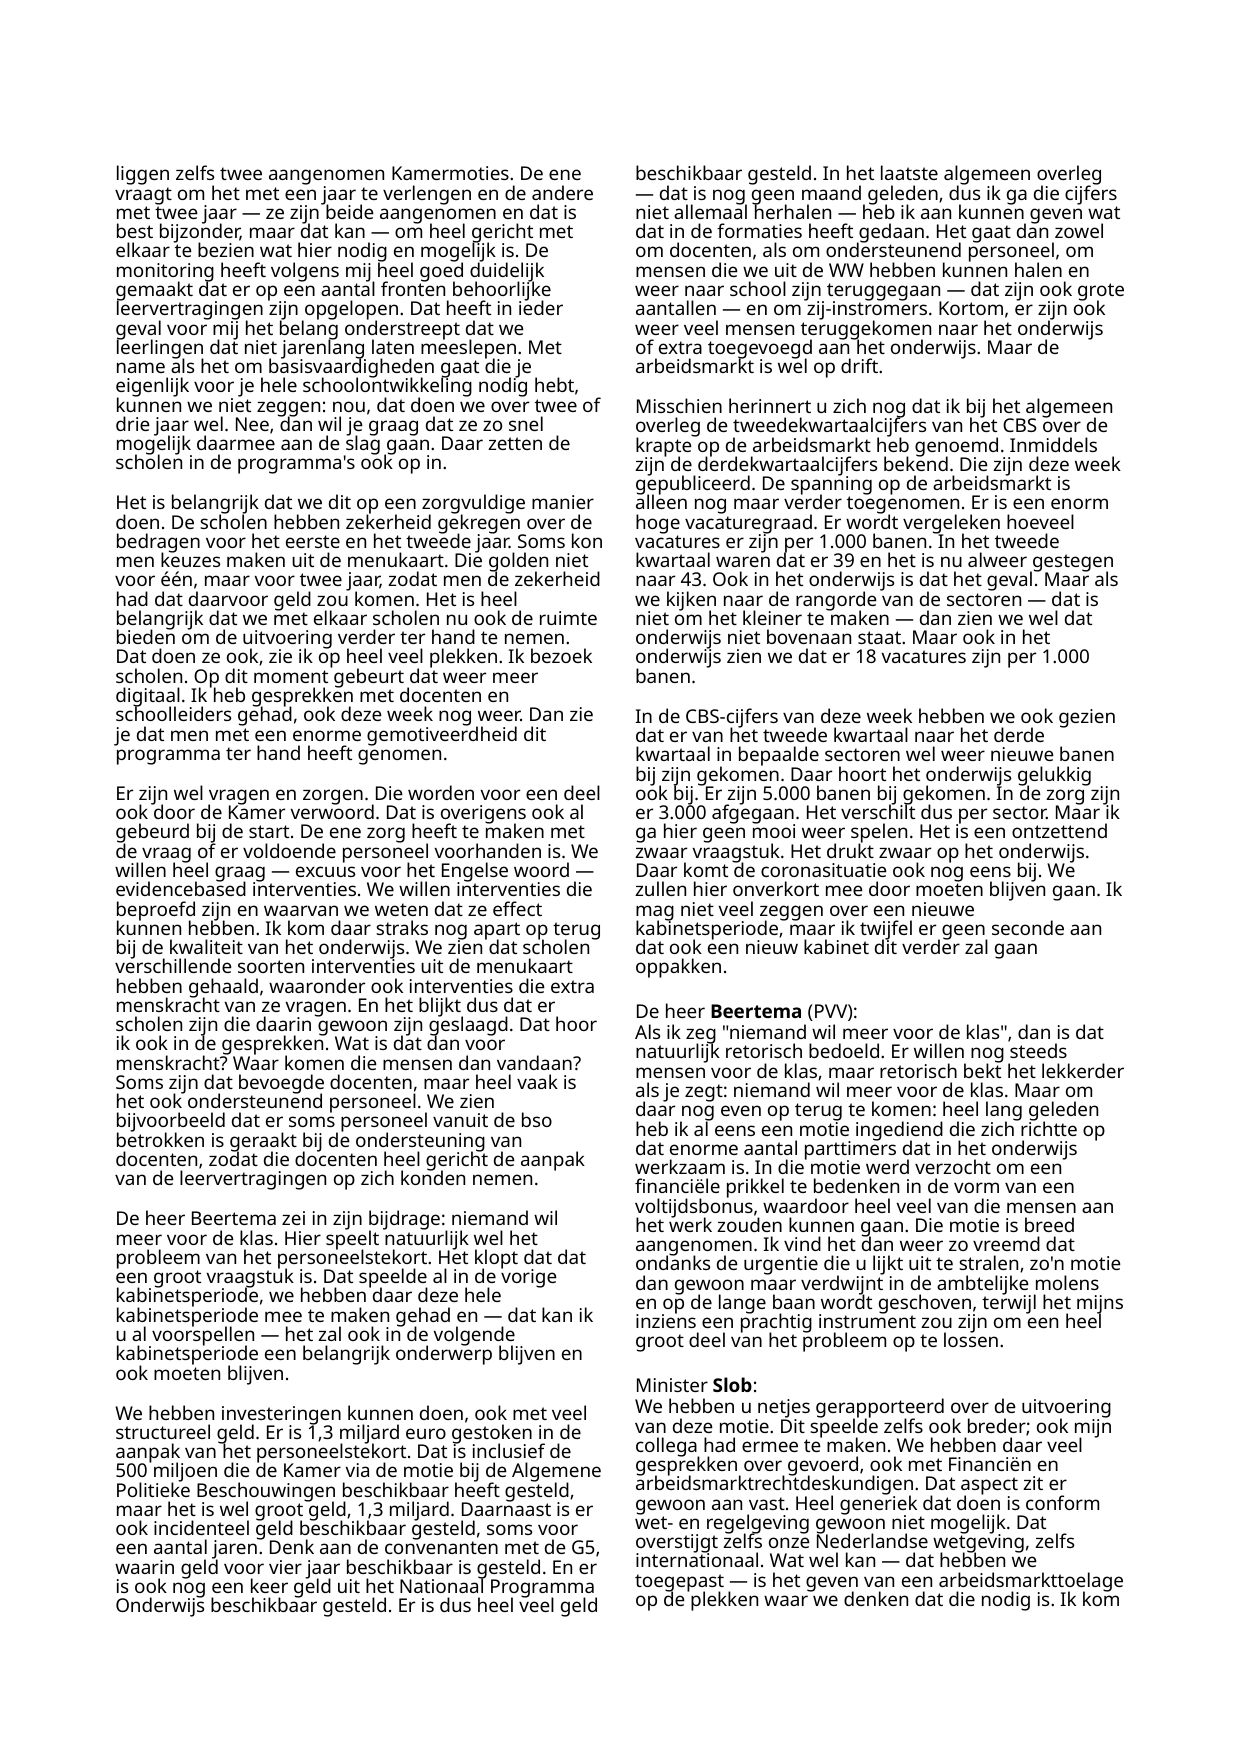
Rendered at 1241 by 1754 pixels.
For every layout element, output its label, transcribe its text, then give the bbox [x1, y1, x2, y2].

text In de CBS-cijfers van deze week hebben we ook gezien dat er van het tweede kwartaal naar het derde kwartaal in bepaalde sectoren wel weer nieuwe banen bij zijn gekomen. Daar hoort het onderwijs gelukkig ook bij. Er zijn 5.000 banen bij gekomen. In de zorg zijn er 3.000 afgegaan. Het verschilt dus per sector. Maar ik ga hier geen mooi weer spelen. Het is een ontzettend zwaar vraagstuk. Het drukt zwaar op het onderwijs. Daar komt de coronasituatie ook nog eens bij. We zullen hier onverkort mee door moeten blijven gaan. Ik mag niet veel zeggen over een nieuwe kabinetsperiode, maar ik twijfel er geen seconde aan dat ook een nieuw kabinet dit verder zal gaan oppakken. [635, 708, 1125, 978]
text Misschien herinnert u zich nog dat ik bij het algemeen overleg de tweedekwartaalcijfers van het CBS over de krapte op de arbeidsmarkt heb genoemd. Inmiddels zijn de derdekwartaalcijfers bekend. Die zijn deze week gepubliceerd. De spanning op de arbeidsmarkt is alleen nog maar verder toegenomen. Er is een enorm hoge vacaturegraad. Er wordt vergeleken hoeveel vacatures er zijn per 1.000 banen. In het tweede kwartaal waren dat er 39 en het is nu alweer gestegen naar 43. Ook in het onderwijs is dat het geval. Maar als we kijken naar de rangorde van de sectoren — dat is niet om het kleiner te maken — dan zien we wel dat onderwijs niet bovenaan staat. Maar ook in het onderwijs zien we dat er 18 vacatures zijn per 1.000 banen. [635, 398, 1125, 687]
text We hebben u netjes gerapporteerd over de uitvoering van deze motie. Dit speelde zelfs ook breder; ook mijn collega had ermee te maken. We hebben daar veel gesprekken over gevoerd, ook met Financiën en arbeidsmarktrechtdeskundigen. Dat aspect zit er gewoon aan vast. Heel generiek dat doen is conform wet- en regelgeving gewoon niet mogelijk. Dat overstijgt zelfs onze Nederlandse wetgeving, zelfs internationaal. Wat wel kan — dat hebben we toegepast — is het geven van een arbeidsmarkttoelage op de plekken waar we denken dat die nodig is. Ik kom [635, 1398, 1125, 1610]
text liggen zelfs twee aangenomen Kamermoties. De ene vraagt om het met een jaar te verlengen en de andere met twee jaar — ze zijn beide aangenomen en dat is best bijzonder, maar dat kan — om heel gericht met elkaar te bezien wat hier nodig en mogelijk is. De monitoring heeft volgens mij heel goed duidelijk gemaakt dat er op een aantal fronten behoorlijke leervertragingen zijn opgelopen. Dat heeft in ieder geval voor mij het belang onderstreept dat we leerlingen dat niet jarenlang laten meeslepen. Met name als het om basisvaardigheden gaat die je eigenlijk voor je hele schoolontwikkeling nodig hebt, kunnen we niet zeggen: nou, dat doen we over twee of drie jaar wel. Nee, dan wil je graag dat ze zo snel mogelijk daarmee aan de slag gaan. Daar zetten de scholen in de programma's ook op in. [115, 165, 605, 474]
text beschikbaar gesteld. In het laatste algemeen overleg — dat is nog geen maand geleden, dus ik ga die cijfers niet allemaal herhalen — heb ik aan kunnen geven wat dat in de formaties heeft gedaan. Het gaat dan zowel om docenten, als om ondersteunend personeel, om mensen die we uit de WW hebben kunnen halen en weer naar school zijn teruggegaan — dat zijn ook grote aantallen — en om zij-instromers. Kortom, er zijn ook weer veel mensen teruggekomen naar het onderwijs of extra toegevoegd aan het onderwijs. Maar de arbeidsmarkt is wel op drift. [635, 165, 1125, 377]
text De heer Beertema (PVV): [635, 998, 1125, 1024]
text Het is belangrijk dat we dit op een zorgvuldige manier doen. De scholen hebben zekerheid gekregen over de bedragen voor het eerste en het tweede jaar. Soms kon men keuzes maken uit de menukaart. Die golden niet voor één, maar voor twee jaar, zodat men de zekerheid had dat daarvoor geld zou komen. Het is heel belangrijk dat we met elkaar scholen nu ook de ruimte bieden om de uitvoering verder ter hand te nemen. Dat doen ze ook, zie ik op heel veel plekken. Ik bezoek scholen. Op dit moment gebeurt dat weer meer digitaal. Ik heb gesprekken met docenten en schoolleiders gehad, ook deze week nog weer. Dan zie je dat men met een enorme gemotiveerdheid dit programma ter hand heeft genomen. [115, 494, 605, 764]
text Minister Slob: [635, 1373, 1125, 1398]
text We hebben investeringen kunnen doen, ook met veel structureel geld. Er is 1,3 miljard euro gestoken in de aanpak van het personeelstekort. Dat is inclusief de 500 miljoen die de Kamer via de motie bij de Algemene Politieke Beschouwingen beschikbaar heeft gesteld, maar het is wel groot geld, 1,3 miljard. Daarnaast is er ook incidenteel geld beschikbaar gesteld, soms voor een aantal jaren. Denk aan de convenanten met de G5, waarin geld voor vier jaar beschikbaar is gesteld. En er is ook nog een keer geld uit het Nationaal Programma Onderwijs beschikbaar gesteld. Er is dus heel veel geld [115, 1404, 605, 1616]
text De heer Beertema zei in zijn bijdrage: niemand wil meer voor de klas. Hier speelt natuurlijk wel het probleem van het personeelstekort. Het klopt dat dat een groot vraagstuk is. Dat speelde al in de vorige kabinetsperiode, we hebben daar deze hele kabinetsperiode mee te maken gehad en — dat kan ik u al voorspellen — het zal ook in de volgende kabinetsperiode een belangrijk onderwerp blijven en ook moeten blijven. [115, 1210, 605, 1384]
text Als ik zeg "niemand wil meer voor de klas", dan is dat natuurlijk retorisch bedoeld. Er willen nog steeds mensen voor de klas, maar retorisch bekt het lekkerder als je zegt: niemand wil meer voor de klas. Maar om daar nog even op terug te komen: heel lang geleden heb ik al eens een motie ingediend die zich richtte op dat enorme aantal parttimers dat in het onderwijs werkzaam is. In die motie werd verzocht om een financiële prikkel te bedenken in de vorm van een voltijdsbonus, waardoor heel veel van die mensen aan het werk zouden kunnen gaan. Die motie is breed aangenomen. Ik vind het dan weer zo vreemd dat ondanks de urgentie die u lijkt uit te stralen, zo'n motie dan gewoon maar verdwijnt in de ambtelijke molens en op de lange baan wordt geschoven, terwijl het mijns inziens een prachtig instrument zou zijn om een heel groot deel van het probleem op te lossen. [635, 1024, 1125, 1352]
text Er zijn wel vragen en zorgen. Die worden voor een deel ook door de Kamer verwoord. Dat is overigens ook al gebeurd bij de start. De ene zorg heeft te maken met de vraag of er voldoende personeel voorhanden is. We willen heel graag — excuus voor het Engelse woord — evidencebased interventies. We willen interventies die beproefd zijn en waarvan we weten dat ze effect kunnen hebben. Ik kom daar straks nog apart op terug bij de kwaliteit van het onderwijs. We zien dat scholen verschillende soorten interventies uit de menukaart hebben gehaald, waaronder ook interventies die extra menskracht van ze vragen. En het blijkt dus dat er scholen zijn die daarin gewoon zijn geslaagd. Dat hoor ik ook in de gesprekken. Wat is dat dan voor menskracht? Waar komen die mensen dan vandaan? Soms zijn dat bevoegde docenten, maar heel vaak is het ook ondersteunend personeel. We zien bijvoorbeeld dat er soms personeel vanuit de bso betrokken is geraakt bij de ondersteuning van docenten, zodat die docenten heel gericht de aanpak van de leervertragingen op zich konden nemen. [115, 785, 605, 1189]
